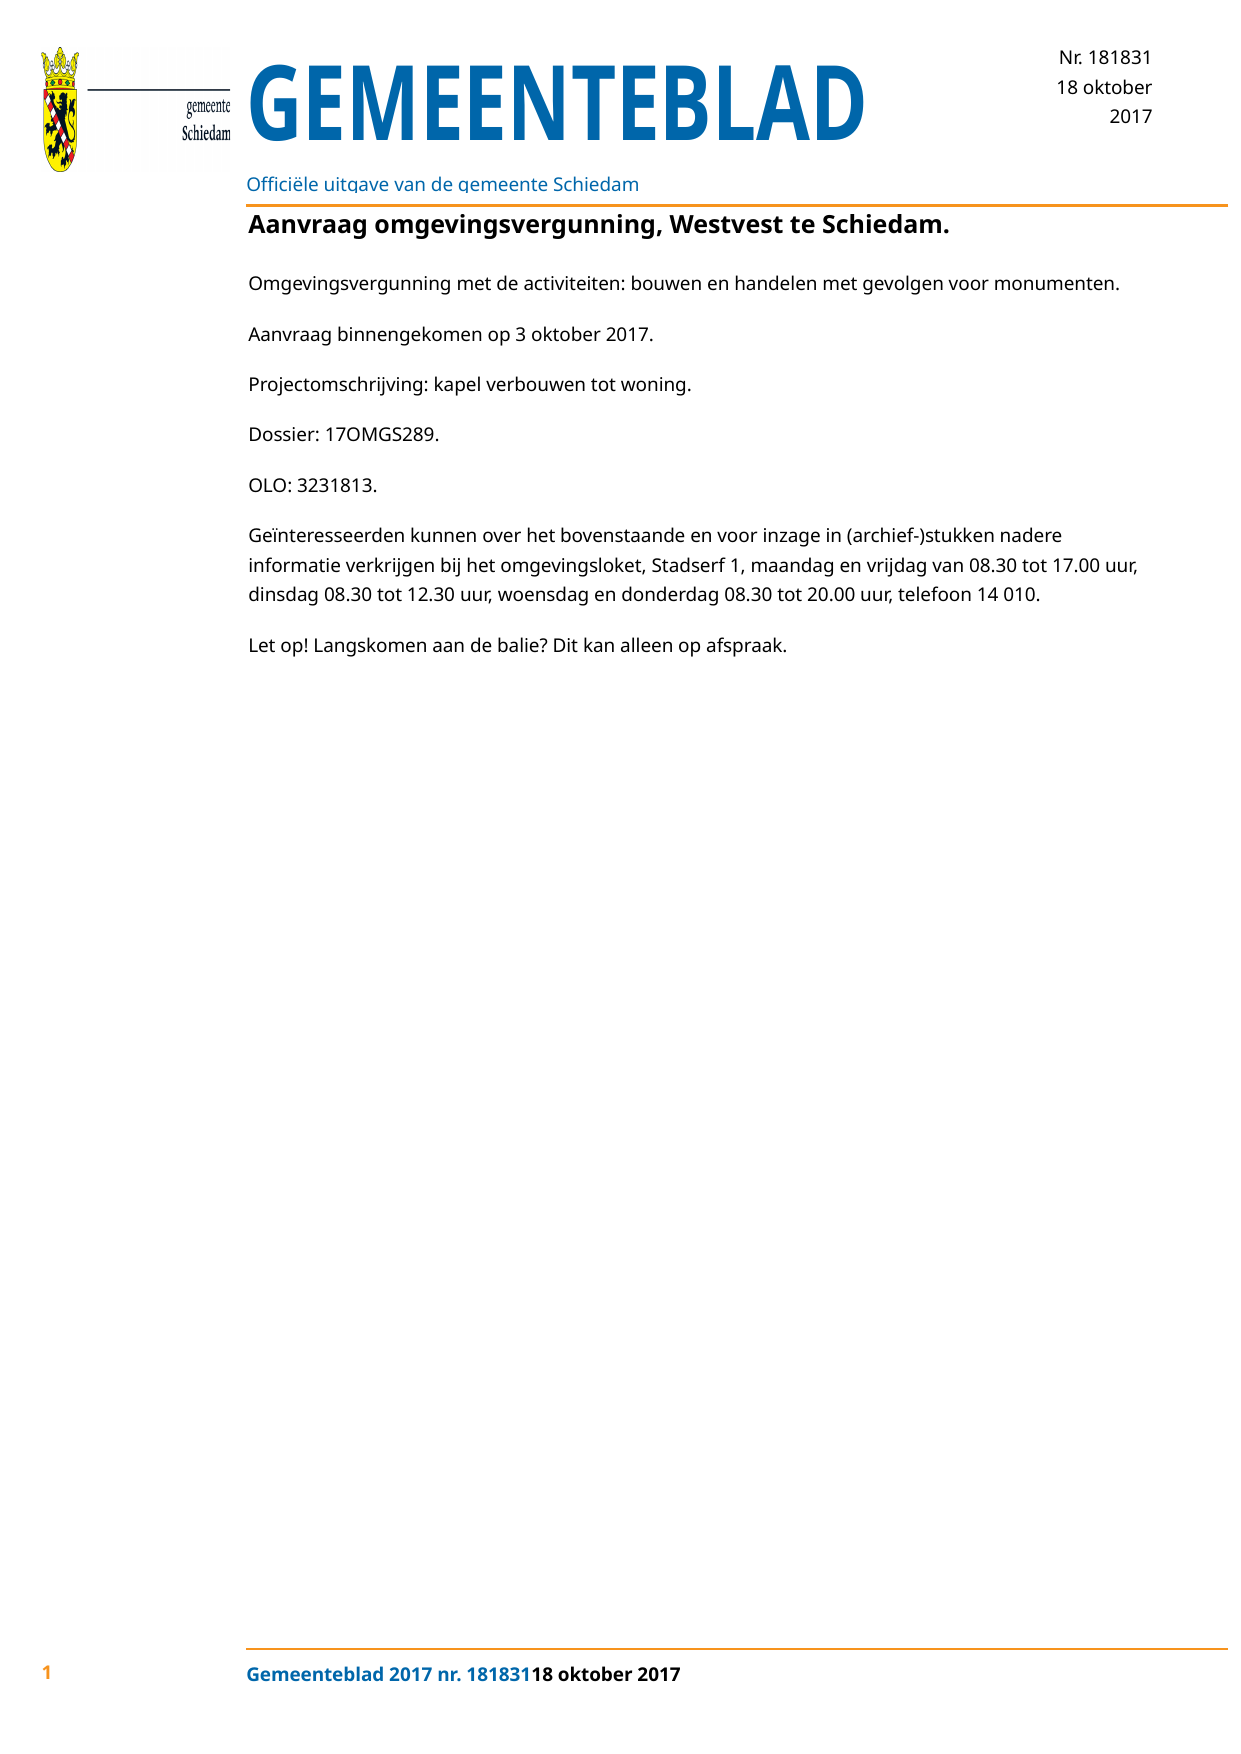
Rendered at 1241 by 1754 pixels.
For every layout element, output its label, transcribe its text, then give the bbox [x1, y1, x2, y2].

text Aanvraag omgevingsvergunning, Westvest te Schiedam. [248, 207, 1152, 241]
text Aanvraag binnengekomen op 3 oktober 2017. [248, 321, 1152, 346]
text OLO: 3231813. [248, 472, 1152, 498]
text Omgevingsvergunning met de activiteiten: bouwen en handelen met gevolgen voor monumenten. [248, 270, 1152, 296]
text Dossier: 17OMGS289. [248, 422, 1152, 447]
text Projectomschrijving: kapel verbouwen tot woning. [248, 371, 1152, 397]
picture [41, 47, 231, 172]
text Geïnteresseerden kunnen over het bovenstaande en voor inzage in (archief-)stukken nadere informatie verkrijgen bij het omgevingsloket, Stadserf 1, maandag en vrijdag van 08.30 tot 17.00 uur, dinsdag 08.30 tot 12.30 uur, woensdag en donderdag 08.30 tot 20.00 uur, telefoon 14 010. [248, 522, 1152, 607]
text Let op! Langskomen aan de balie? Dit kan alleen op afspraak. [248, 632, 1152, 658]
